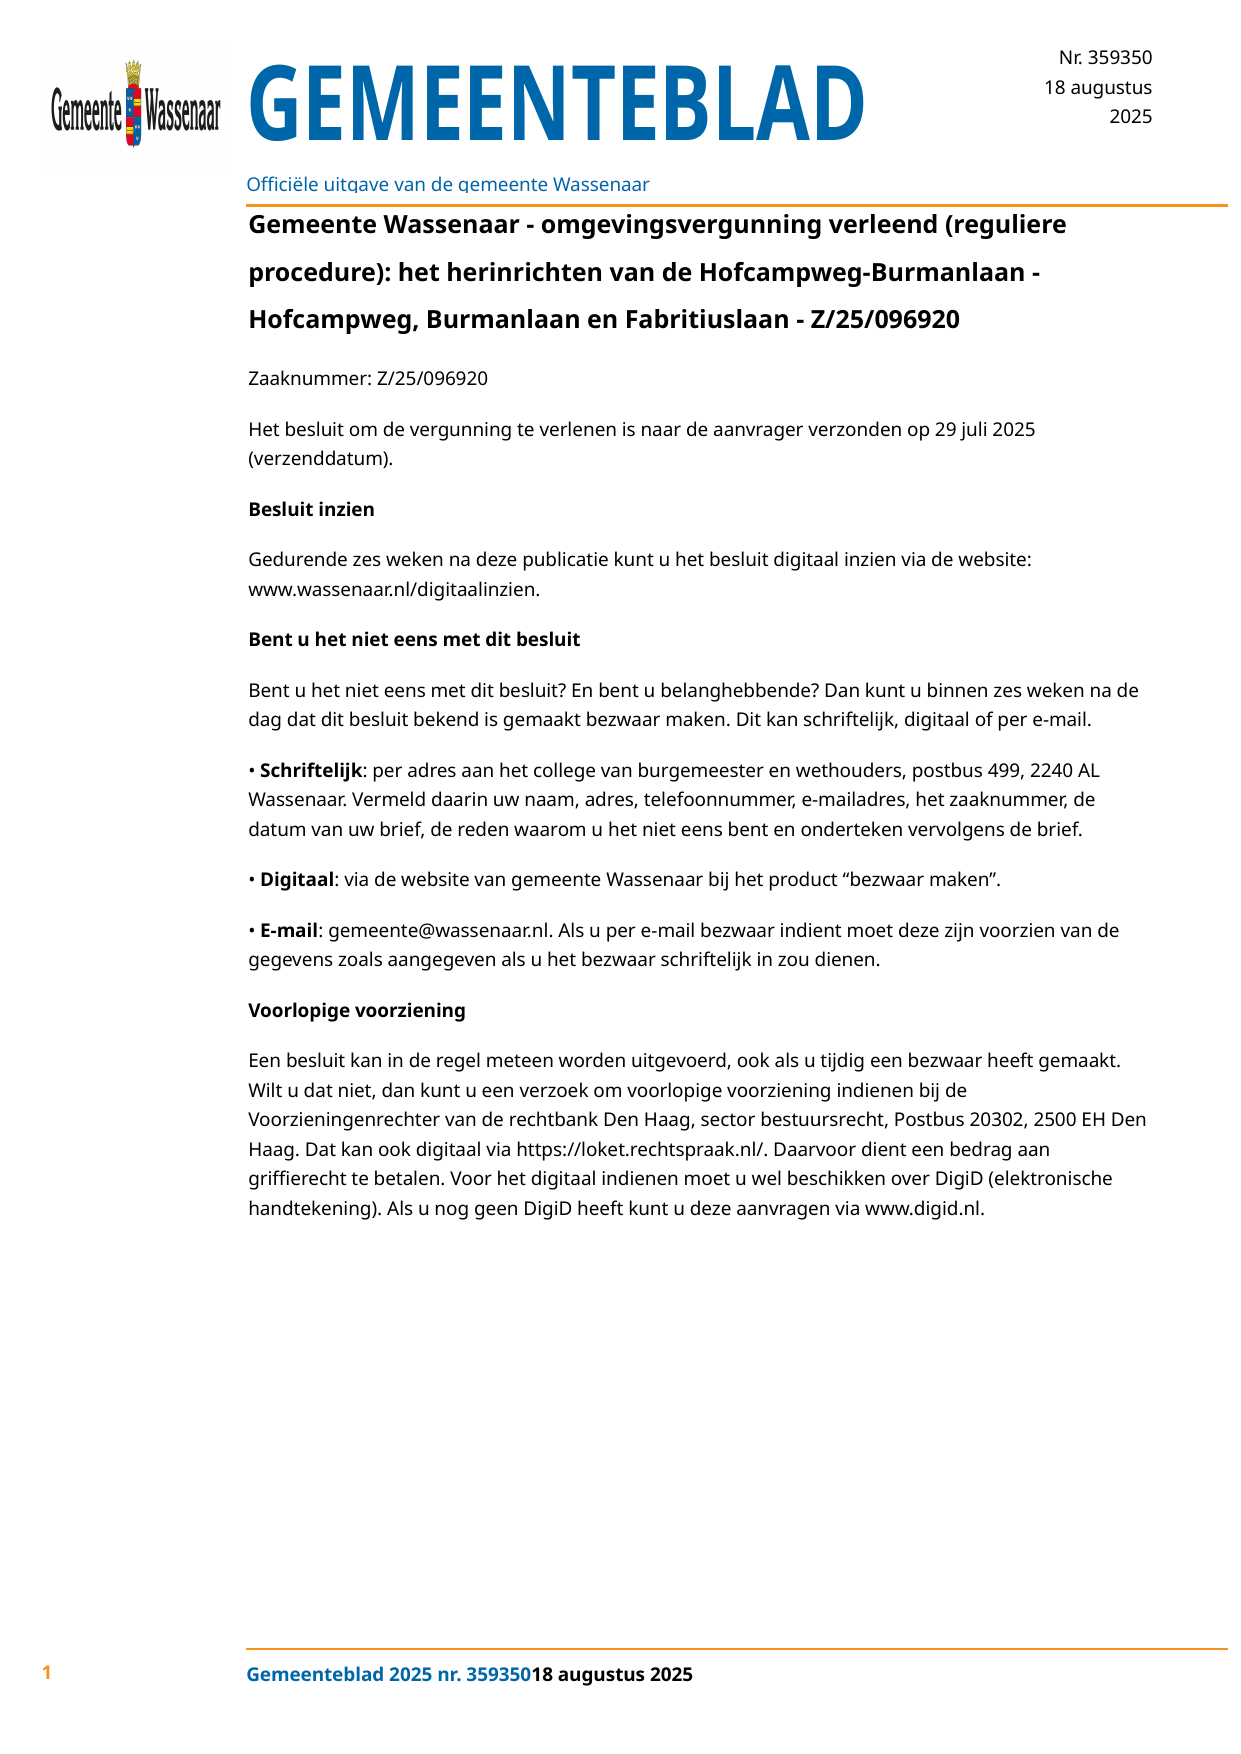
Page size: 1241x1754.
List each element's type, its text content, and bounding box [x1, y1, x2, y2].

text Bent u het niet eens met dit besluit? En bent u belanghebbende? Dan kunt u binnen zes weken na de dag dat dit besluit bekend is gemaakt bezwaar maken. Dit kan schriftelijk, digitaal of per e-mail. [248, 677, 1152, 732]
text Zaaknummer: Z/25/096920 [248, 366, 1152, 391]
text Gemeente Wassenaar - omgevingsvergunning verleend (reguliere procedure): het herinrichten van de Hofcampweg-Burmanlaan - Hofcampweg, Burmanlaan en Fabritiuslaan - Z/25/096920 [248, 207, 1152, 336]
text Besluit inzien [248, 496, 1152, 522]
text Bent u het niet eens met dit besluit [248, 626, 1152, 652]
text • Digitaal: via de website van gemeente Wassenaar bij het product “bezwaar maken”. [248, 866, 1152, 892]
text Voorlopige voorziening [248, 997, 1152, 1022]
picture [41, 47, 231, 172]
text • Schriftelijk: per adres aan het college van burgemeester en wethouders, postbus 499, 2240 AL Wassenaar. Vermeld daarin uw naam, adres, telefoonnummer, e-mailadres, het zaaknummer, de datum van uw brief, de reden waarom u het niet eens bent en onderteken vervolgens de brief. [248, 757, 1152, 842]
text Gedurende zes weken na deze publicatie kunt u het besluit digitaal inzien via de website: www.wassenaar.nl/digitaalinzien. [248, 546, 1152, 602]
text Het besluit om de vergunning te verlenen is naar de aanvrager verzonden op 29 juli 2025 (verzenddatum). [248, 416, 1152, 471]
text Een besluit kan in de regel meteen worden uitgevoerd, ook als u tijdig een bezwaar heeft gemaakt. Wilt u dat niet, dan kunt u een verzoek om voorlopige voorziening indienen bij de Voorzieningenrechter van de rechtbank Den Haag, sector bestuursrecht, Postbus 20302, 2500 EH Den Haag. Dat kan ook digitaal via https://loket.rechtspraak.nl/. Daarvoor dient een bedrag aan griffierecht te betalen. Voor het digitaal indienen moet u wel beschikken over DigiD (elektronische handtekening). Als u nog geen DigiD heeft kunt u deze aanvragen via www.digid.nl. [248, 1047, 1152, 1221]
text • E-mail: gemeente@wassenaar.nl. Als u per e-mail bezwaar indient moet deze zijn voorzien van de gegevens zoals aangegeven als u het bezwaar schriftelijk in zou dienen. [248, 917, 1152, 972]
